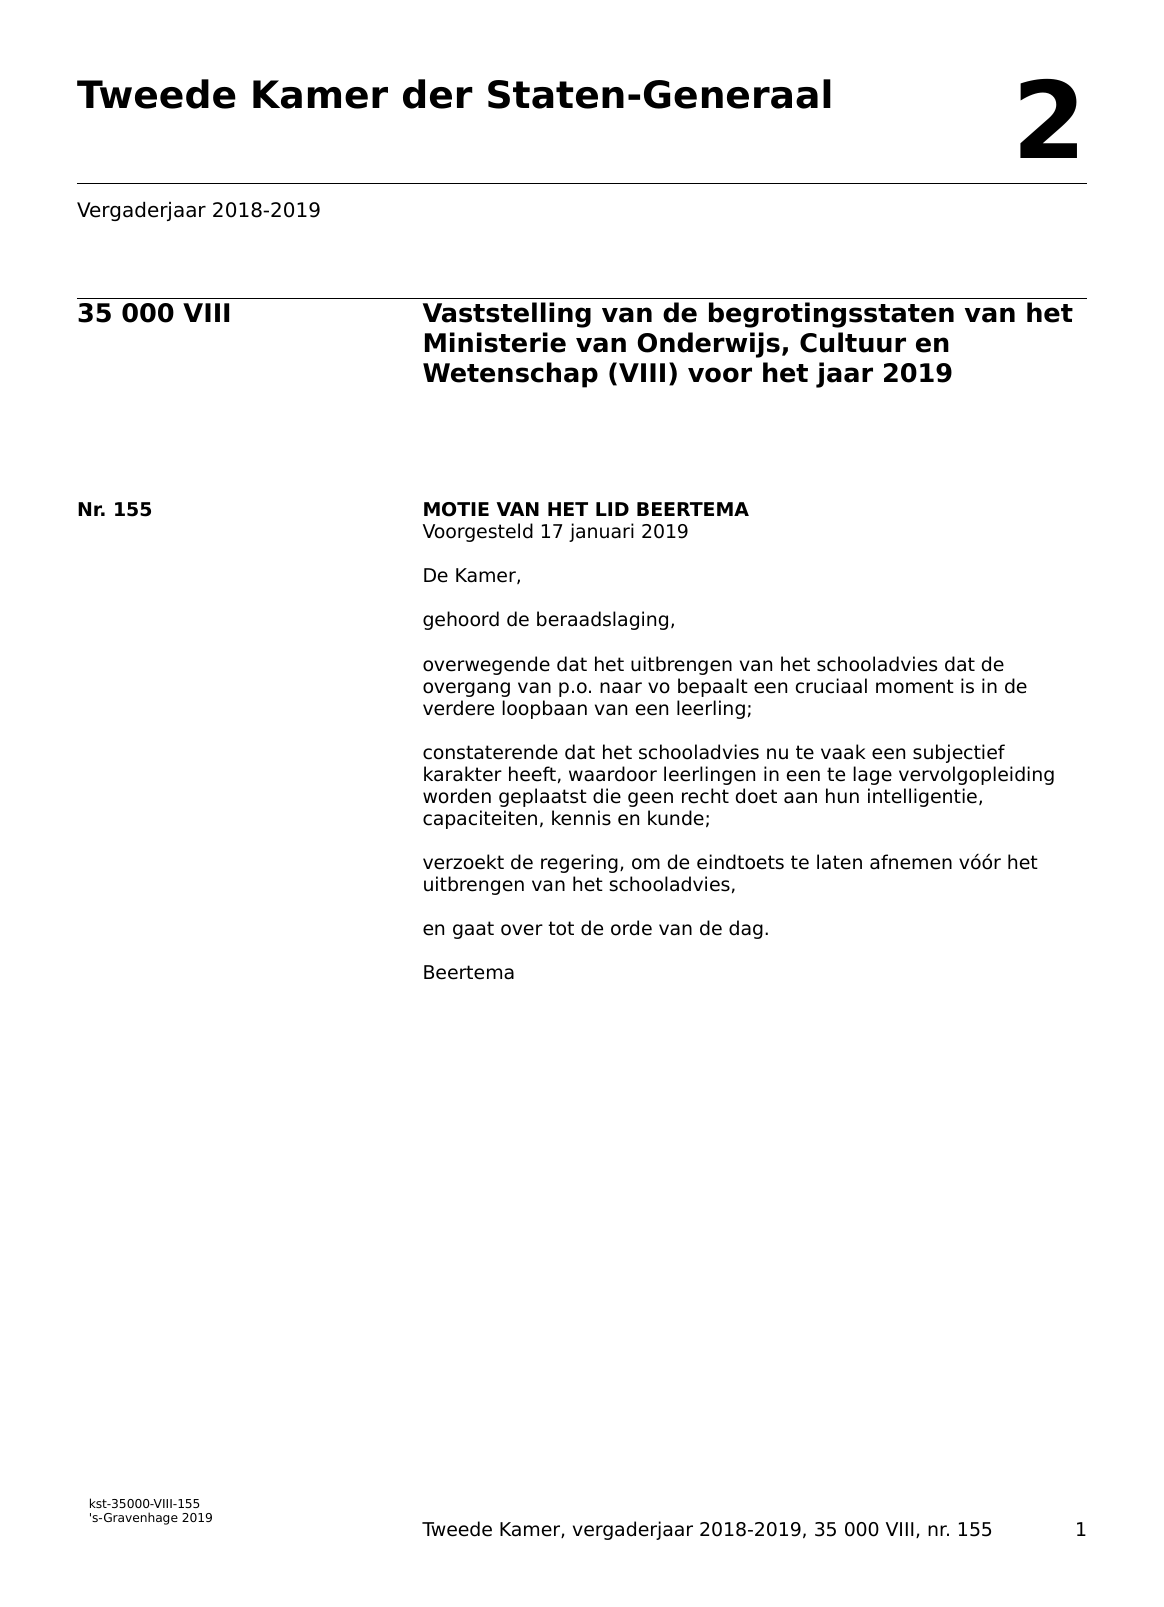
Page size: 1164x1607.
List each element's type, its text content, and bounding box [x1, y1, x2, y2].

table_header 2 [886, 59, 1087, 183]
subtitle Nr. 155 MOTIE VAN HET LID BEERTEMA [77, 499, 1087, 521]
text Voorgesteld 17 januari 2019 [422, 521, 1087, 543]
subtitle 35 000 VIII Vaststelling van de begrotingsstaten van het Ministerie van Onderwijs, Cultuur en Wetenschap (VIII) voor het jaar 2019 [77, 299, 1087, 388]
text verzoekt de regering, om de eindtoets te laten afnemen vóór het uitbrengen van het schooladvies, [422, 852, 1087, 896]
text De Kamer, [422, 565, 1087, 587]
text kst-35000-VIII-155 [88, 1497, 323, 1511]
text Beertema [422, 962, 1087, 984]
text 's-Gravenhage 2019 [88, 1511, 323, 1525]
text gehoord de beraadslaging, [422, 609, 1087, 631]
table_header Tweede Kamer der Staten-Generaal [77, 59, 886, 183]
text en gaat over tot de orde van de dag. [422, 918, 1087, 940]
table_cell Vergaderjaar 2018-2019 [77, 184, 1087, 298]
text constaterende dat het schooladvies nu te vaak een subjectief karakter heeft, waardoor leerlingen in een te lage vervolgopleiding worden geplaatst die geen recht doet aan hun intelligentie, capaciteiten, kennis en kunde; [422, 742, 1087, 829]
text overwegende dat het uitbrengen van het schooladvies dat de overgang van p.o. naar vo bepaalt een cruciaal moment is in de verdere loopbaan van een leerling; [422, 653, 1087, 719]
